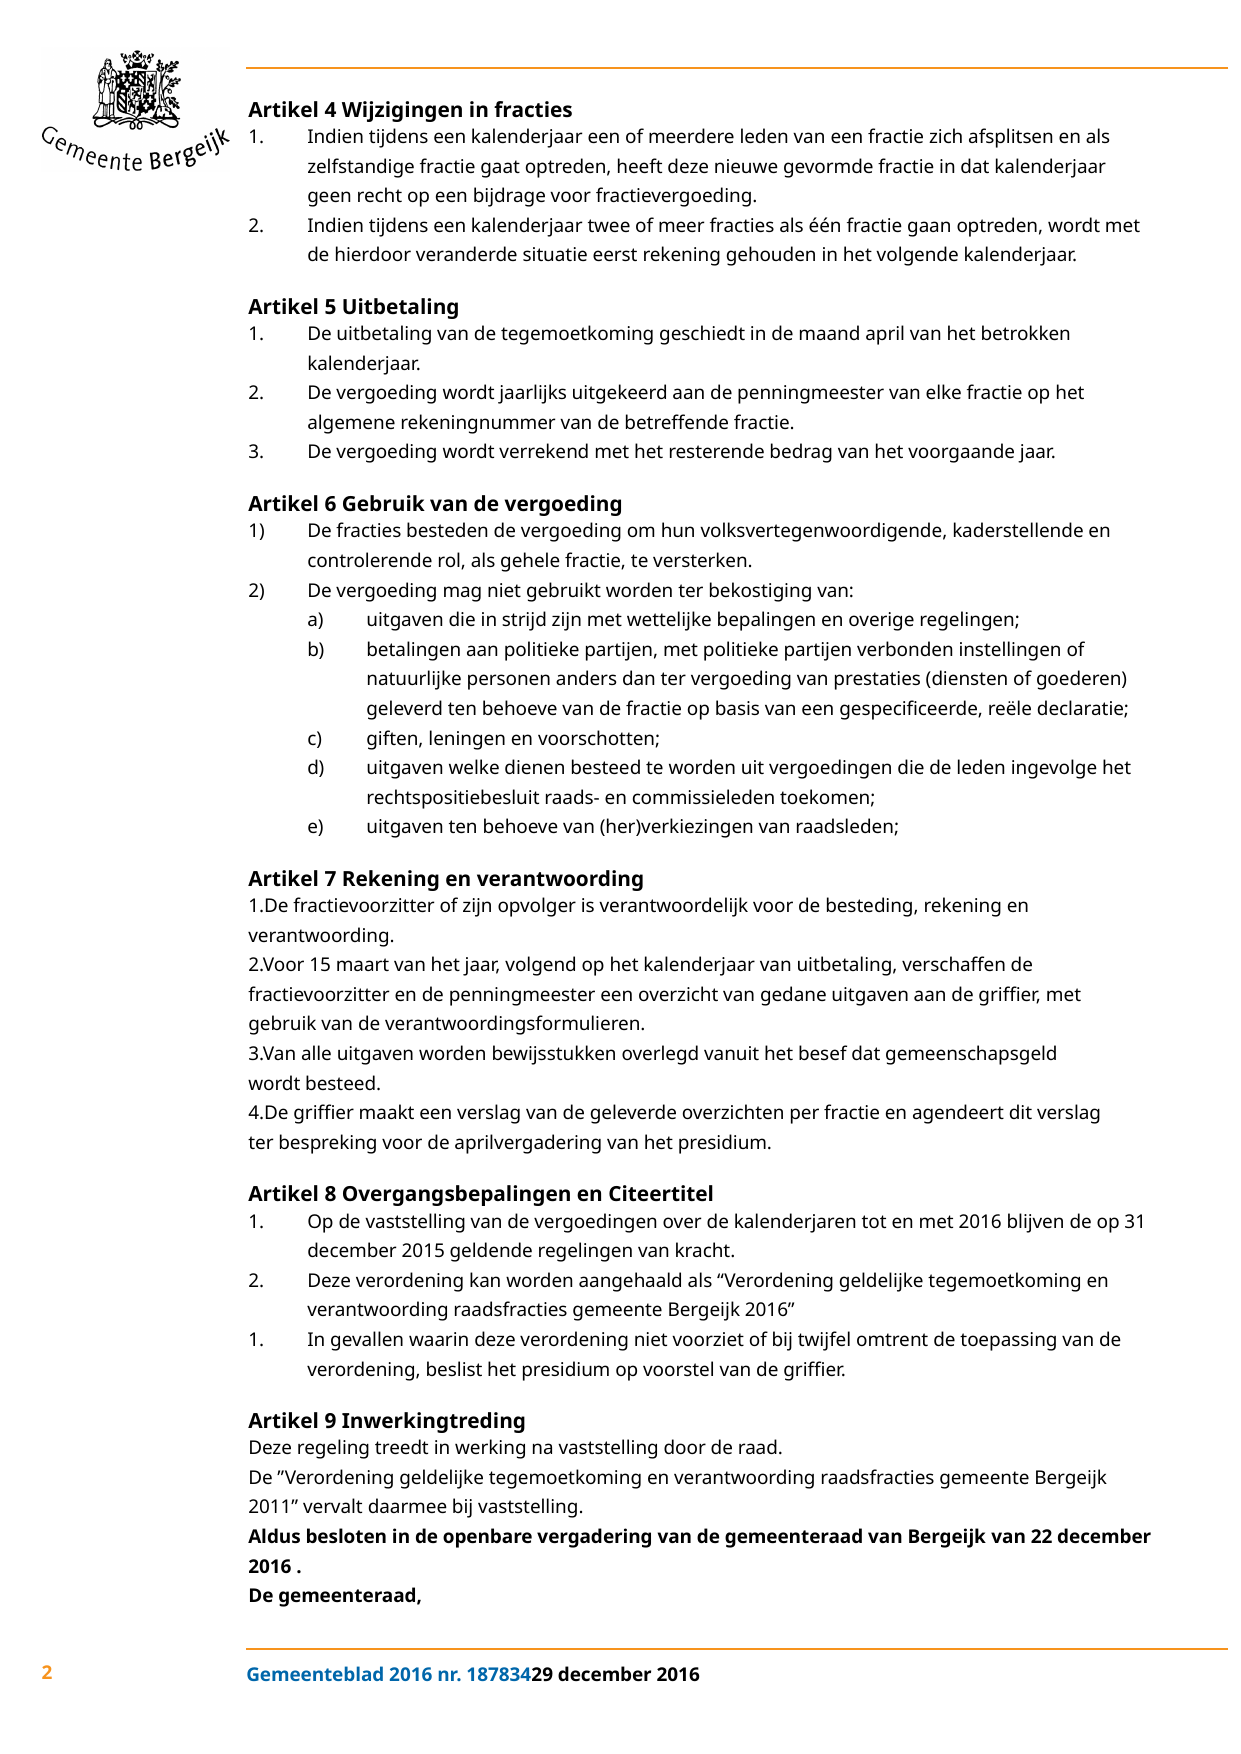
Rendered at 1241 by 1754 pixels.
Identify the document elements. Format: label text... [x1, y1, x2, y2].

list uitgaven die in strijd zijn met wettelijke bepalingen en overige regelingen; [307, 606, 1152, 632]
text fractievoorzitter en de penningmeester een overzicht van gedane uitgaven aan de griffier, met [248, 981, 1152, 1007]
text De ”Verordening geldelijke tegemoetkoming en verantwoording raadsfracties gemeente Bergeijk 2011” vervalt daarmee bij vaststelling. [248, 1464, 1152, 1519]
text Artikel 9 Inwerkingtreding [248, 1406, 1152, 1434]
text verantwoording. [248, 922, 1152, 948]
text Artikel 8 Overgangsbepalingen en Citeertitel [248, 1179, 1152, 1208]
text Artikel 6 Gebruik van de vergoeding [248, 489, 1152, 518]
text 4.De griffier maakt een verslag van de geleverde overzichten per fractie en agendeert dit verslag [248, 1099, 1152, 1125]
list De vergoeding wordt jaarlijks uitgekeerd aan de penningmeester van elke fractie op het algemene rekeningnummer van de betreffende fractie. [248, 379, 1152, 435]
list Indien tijdens een kalenderjaar een of meerdere leden van een fractie zich afsplitsen en als zelfstandige fractie gaat optreden, heeft deze nieuwe gevormde fractie in dat kalenderjaar geen recht op een bijdrage voor fractievergoeding. [248, 123, 1152, 208]
text 2.Voor 15 maart van het jaar, volgend op het kalenderjaar van uitbetaling, verschaffen de [248, 951, 1152, 977]
list uitgaven ten behoeve van (her)verkiezingen van raadsleden; [307, 813, 1152, 839]
text Artikel 5 Uitbetaling [248, 292, 1152, 320]
text wordt besteed. [248, 1070, 1152, 1096]
list uitgaven welke dienen besteed te worden uit vergoedingen die de leden ingevolge het rechtspositiebesluit raads- en commissieleden toekomen; [307, 754, 1152, 809]
picture [41, 47, 231, 172]
list De fracties besteden de vergoeding om hun volksvertegenwoordigende, kaderstellende en controlerende rol, als gehele fractie, te versterken. [248, 518, 1152, 573]
text ter bespreking voor de aprilvergadering van het presidium. [248, 1129, 1152, 1155]
list betalingen aan politieke partijen, met politieke partijen verbonden instellingen of natuurlijke personen anders dan ter vergoeding van prestaties (diensten of goederen) geleverd ten behoeve van de fractie op basis van een gespecificeerde, reële declaratie; [307, 636, 1152, 721]
list De vergoeding wordt verrekend met het resterende bedrag van het voorgaande jaar. [248, 439, 1152, 464]
text De gemeenteraad, [248, 1582, 1152, 1608]
text Artikel 7 Rekening en verantwoording [248, 864, 1152, 892]
list Indien tijdens een kalenderjaar twee of meer fracties als één fractie gaan optreden, wordt met de hierdoor veranderde situatie eerst rekening gehouden in het volgende kalenderjaar. [248, 212, 1152, 267]
list De vergoeding mag niet gebruikt worden ter bekostiging van: [248, 577, 1152, 602]
text gebruik van de verantwoordingsformulieren. [248, 1011, 1152, 1036]
list Deze verordening kan worden aangehaald als “Verordening geldelijke tegemoetkoming en verantwoording raadsfracties gemeente Bergeijk 2016” [248, 1267, 1152, 1322]
list Op de vaststelling van de vergoedingen over de kalenderjaren tot en met 2016 blijven de op 31 december 2015 geldende regelingen van kracht. [248, 1208, 1152, 1263]
text Deze regeling treedt in werking na vaststelling door de raad. [248, 1434, 1152, 1460]
text Aldus besloten in de openbare vergadering van de gemeenteraad van Bergeijk van 22 december 2016 . [248, 1523, 1152, 1579]
text Artikel 4 Wijzigingen in fracties [248, 95, 1152, 123]
list In gevallen waarin deze verordening niet voorziet of bij twijfel omtrent de toepassing van de verordening, beslist het presidium op voorstel van de griffier. [248, 1326, 1152, 1381]
text 3.Van alle uitgaven worden bewijsstukken overlegd vanuit het besef dat gemeenschapsgeld [248, 1040, 1152, 1066]
list De uitbetaling van de tegemoetkoming geschiedt in de maand april van het betrokken kalenderjaar. [248, 320, 1152, 376]
text 1.De fractievoorzitter of zijn opvolger is verantwoordelijk voor de besteding, rekening en [248, 892, 1152, 918]
list giften, leningen en voorschotten; [307, 725, 1152, 750]
